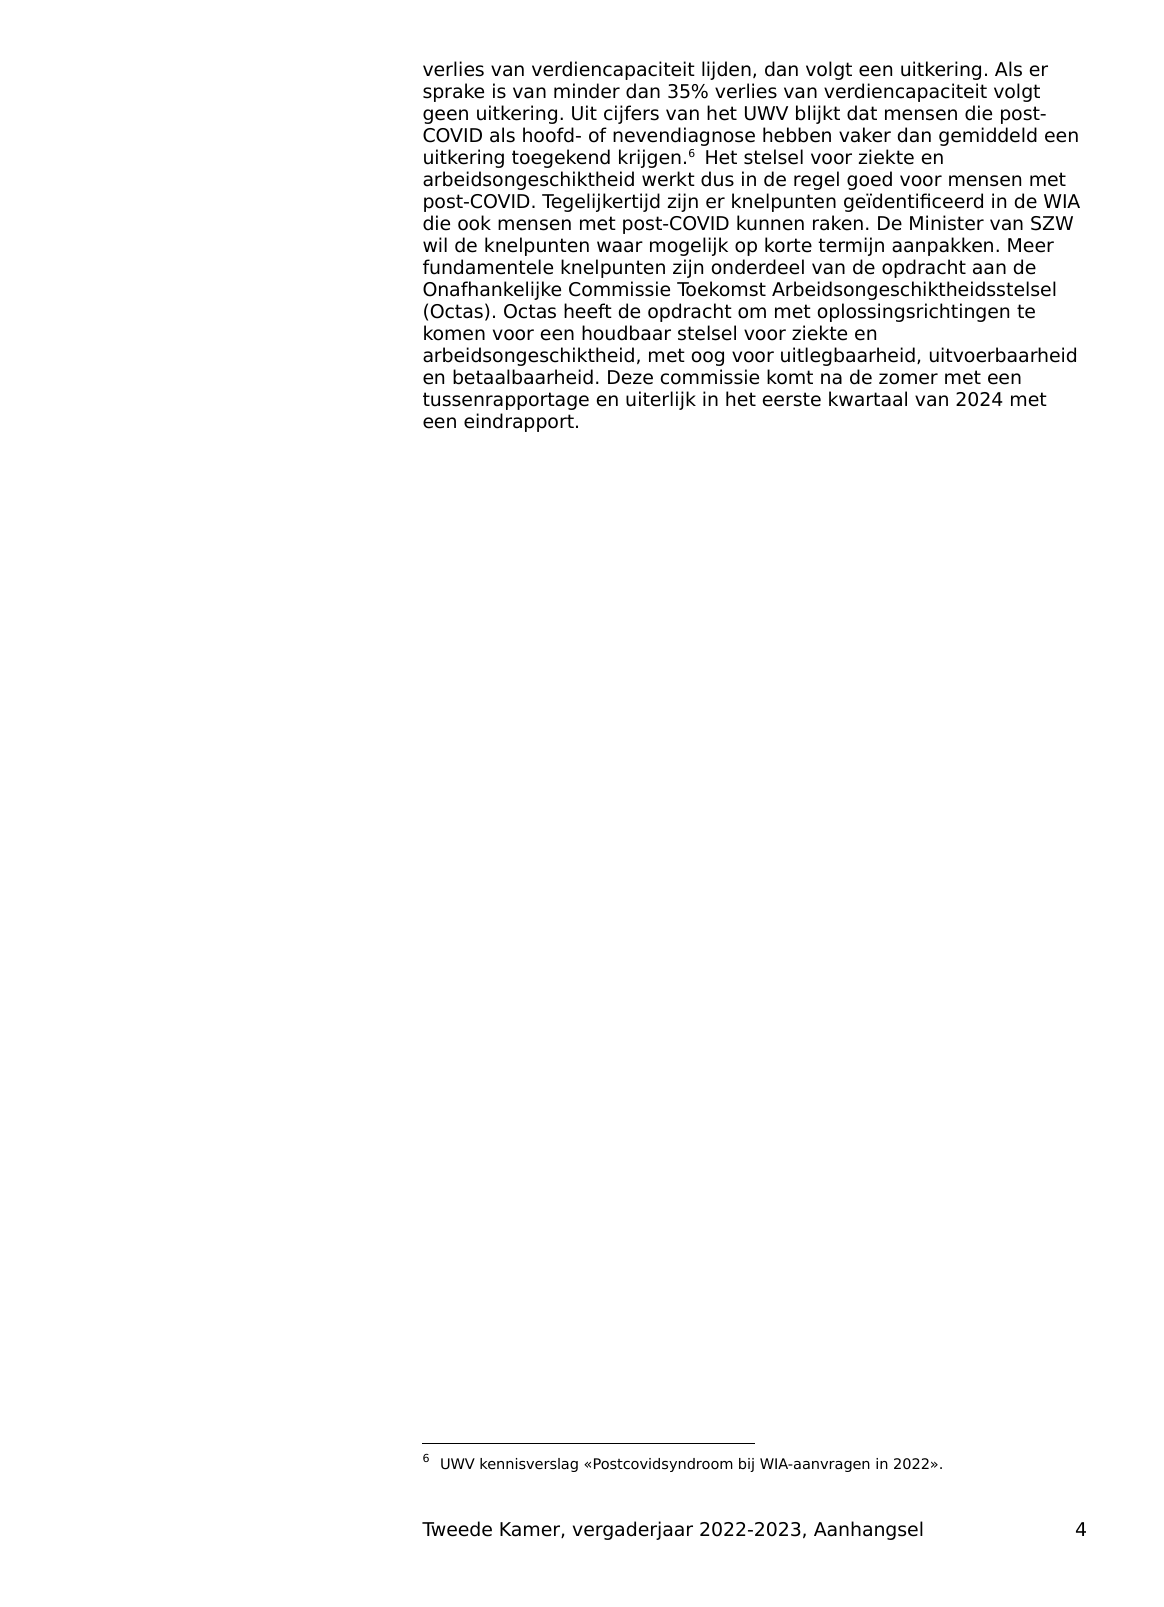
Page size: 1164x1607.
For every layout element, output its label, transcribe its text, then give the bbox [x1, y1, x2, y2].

text UWV kennisverslag «Postcovidsyndroom bij WIA-aanvragen in 2022». [422, 1452, 1087, 1474]
text verlies van verdiencapaciteit lijden, dan volgt een uitkering. Als er sprake is van minder dan 35% verlies van verdiencapaciteit volgt geen uitkering. Uit cijfers van het UWV blijkt dat mensen die post-COVID als hoofd- of nevendiagnose hebben vaker dan gemiddeld een uitkering toegekend krijgen. Het stelsel voor ziekte en arbeidsongeschiktheid werkt dus in de regel goed voor mensen met post-COVID. Tegelijkertijd zijn er knelpunten geïdentificeerd in de WIA die ook mensen met post-COVID kunnen raken. De Minister van SZW wil de knelpunten waar mogelijk op korte termijn aanpakken. Meer fundamentele knelpunten zijn onderdeel van de opdracht aan de Onafhankelijke Commissie Toekomst Arbeidsongeschiktheidsstelsel (Octas). Octas heeft de opdracht om met oplossingsrichtingen te komen voor een houdbaar stelsel voor ziekte en arbeidsongeschiktheid, met oog voor uitlegbaarheid, uitvoerbaarheid en betaalbaarheid. Deze commissie komt na de zomer met een tussenrapportage en uiterlijk in het eerste kwartaal van 2024 met een eindrapport. [422, 59, 1087, 433]
